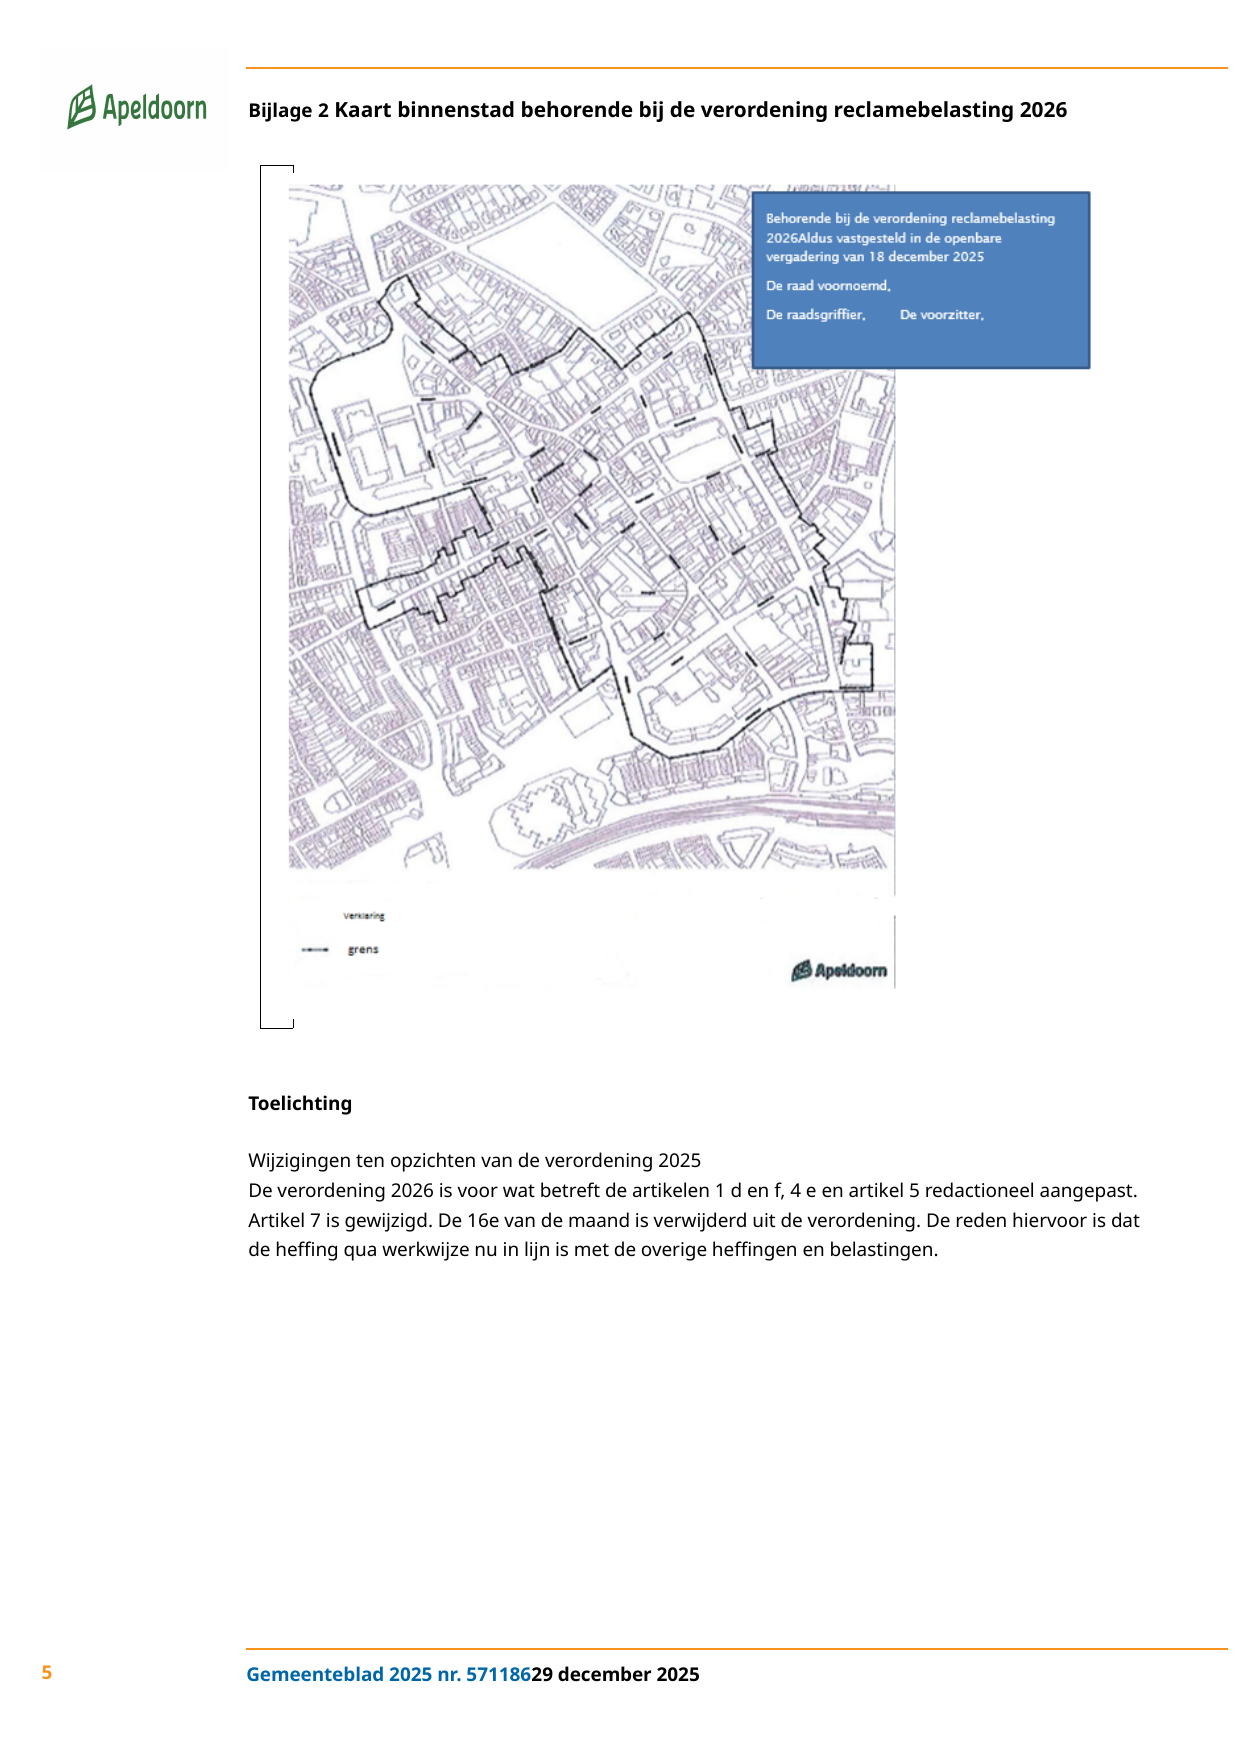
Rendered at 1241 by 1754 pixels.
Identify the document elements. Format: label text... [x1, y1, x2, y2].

text Wijzigingen ten opzichten van de verordening 2025 [248, 1148, 1152, 1173]
picture [41, 47, 231, 172]
text De verordening 2026 is voor wat betreft de artikelen 1 d en f, 4 e en artikel 5 redactioneel aangepast. Artikel 7 is gewijzigd. De 16e van de maand is verwijderd uit de verordening. De reden hiervoor is dat de heffing qua werkwijze nu in lijn is met de overige heffingen en belastingen. [248, 1177, 1152, 1262]
text Bijlage 2 Kaart binnenstad behorende bij de verordening reclamebelasting 2026 [248, 95, 1152, 123]
picture [268, 173, 1096, 1019]
text Toelichting [248, 1079, 1152, 1118]
